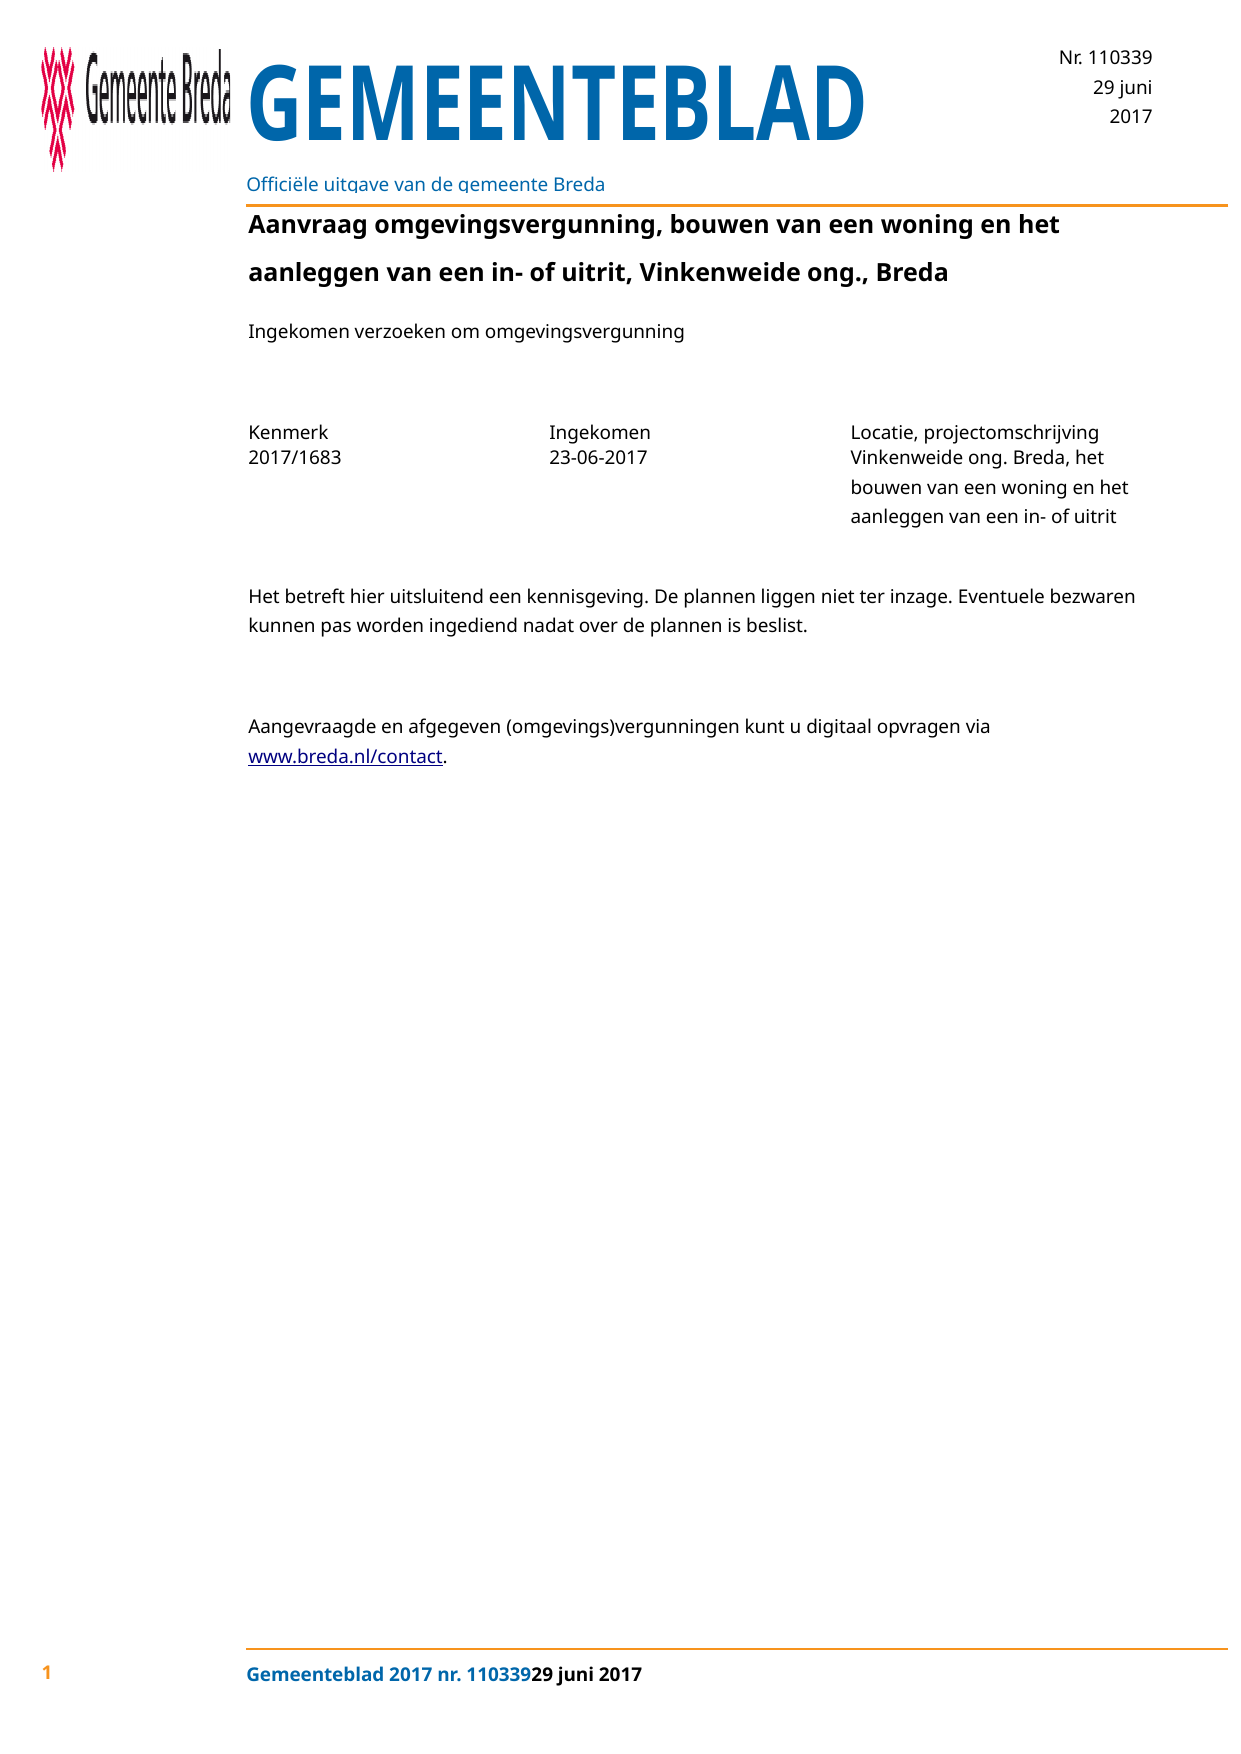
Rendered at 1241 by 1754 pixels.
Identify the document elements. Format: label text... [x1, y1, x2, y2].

text Aangevraagde en afgegeven (omgevings)vergunningen kunt u digitaal opvragen via www.breda.nl/contact. [248, 713, 1152, 769]
picture [41, 47, 231, 172]
table_header Ingekomen [549, 419, 850, 444]
text Aanvraag omgevingsvergunning, bouwen van een woning en het aanleggen van een in- of uitrit, Vinkenweide ong., Breda [248, 207, 1152, 288]
table_cell 2017/1683 [248, 445, 549, 529]
text Ingekomen verzoeken om omgevingsvergunning [248, 318, 1152, 344]
text Het betreft hier uitsluitend een kennisgeving. De plannen liggen niet ter inzage. Eventuele bezwaren kunnen pas worden ingediend nadat over de plannen is beslist. [248, 583, 1152, 638]
table_cell 23-06-2017 [549, 445, 850, 529]
table_header Locatie, projectomschrijving [850, 419, 1152, 444]
table_header Kenmerk [248, 419, 549, 444]
table_cell Vinkenweide ong. Breda, het bouwen van een woning en het aanleggen van een in- of uitrit [850, 445, 1152, 529]
